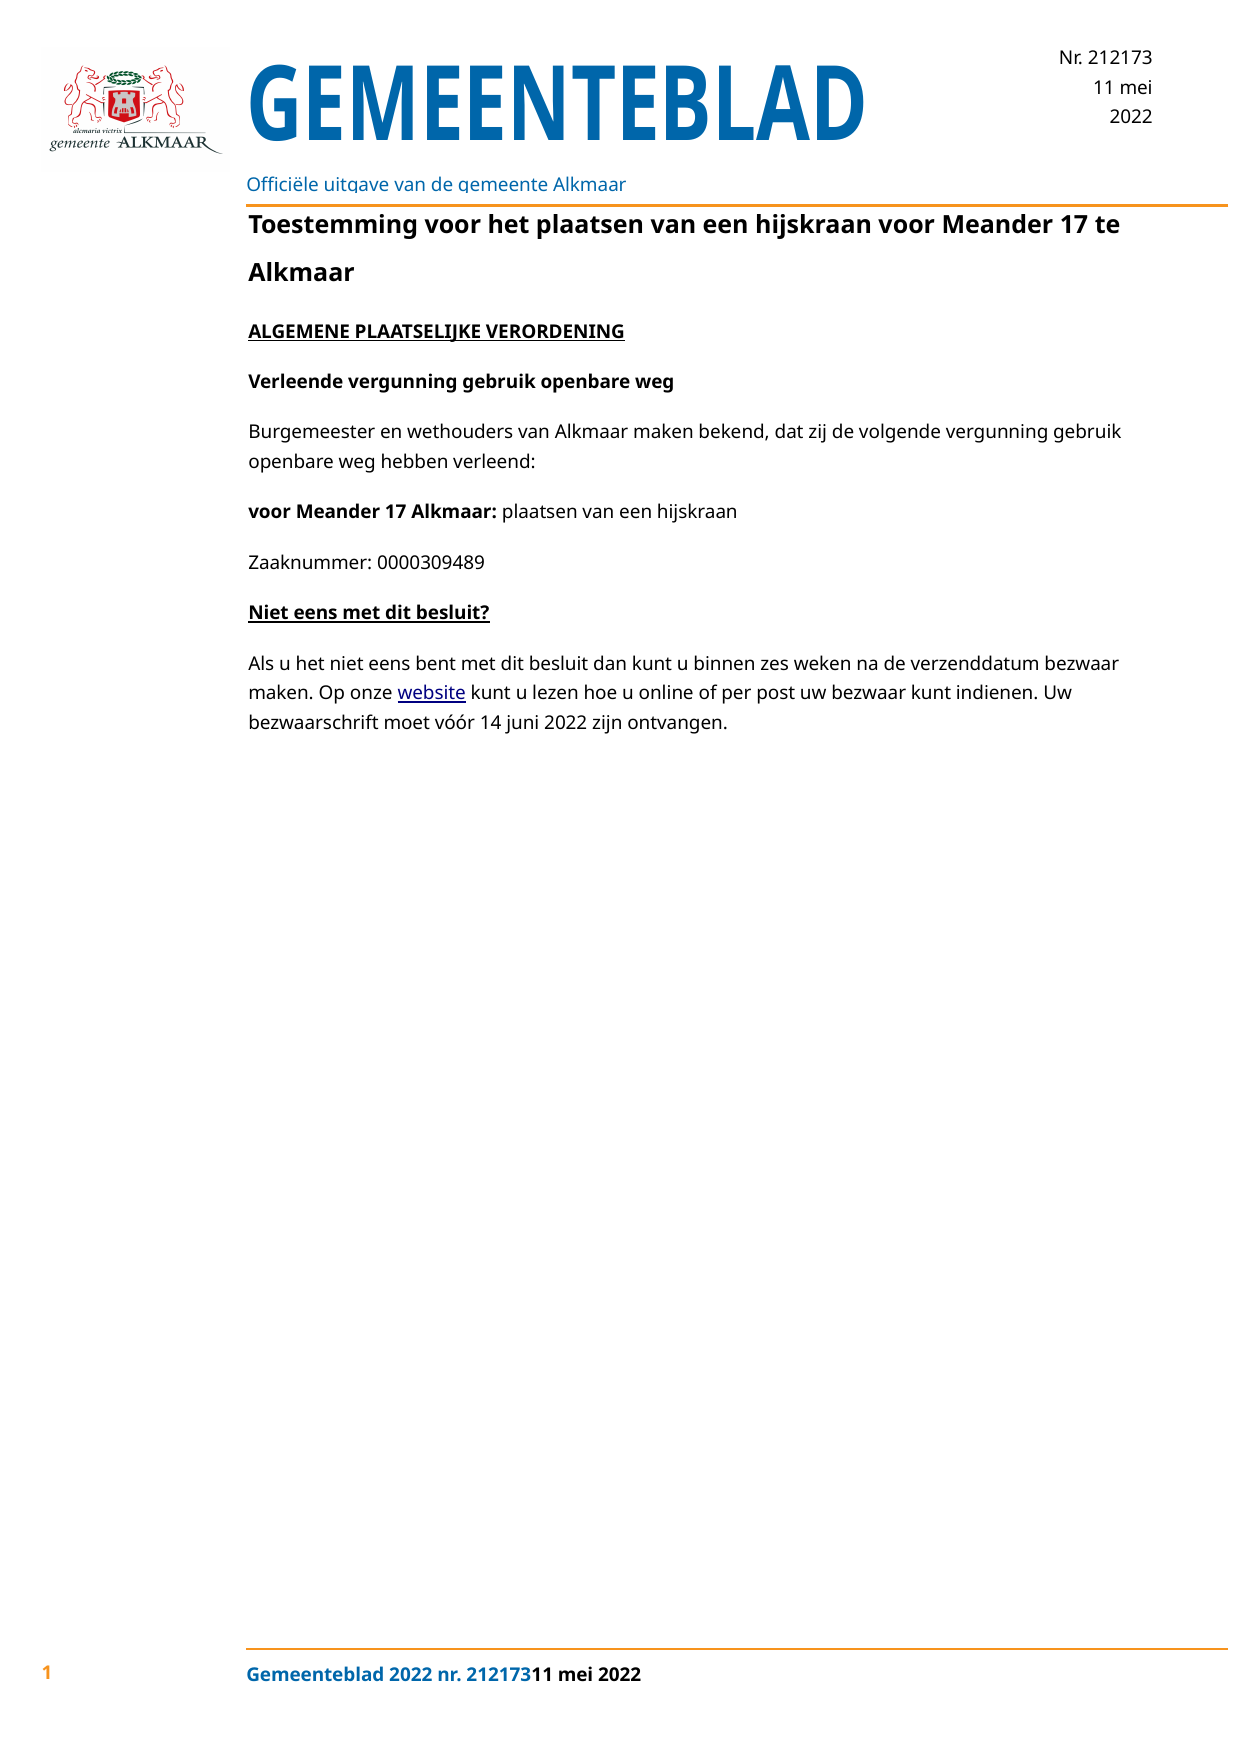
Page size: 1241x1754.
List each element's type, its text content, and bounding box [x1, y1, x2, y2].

text ALGEMENE PLAATSELIJKE VERORDENING [248, 318, 1152, 344]
text Toestemming voor het plaatsen van een hijskraan voor Meander 17 te Alkmaar [248, 207, 1152, 288]
text voor Meander 17 Alkmaar: plaatsen van een hijskraan [248, 499, 1152, 524]
text Zaaknummer: 0000309489 [248, 549, 1152, 575]
text Burgemeester en wethouders van Alkmaar maken bekend, dat zij de volgende vergunning gebruik openbare weg hebben verleend: [248, 419, 1152, 474]
text Niet eens met dit besluit? [248, 599, 1152, 625]
picture [41, 47, 231, 172]
text Als u het niet eens bent met dit besluit dan kunt u binnen zes weken na de verzenddatum bezwaar maken. Op onze website kunt u lezen hoe u online of per post uw bezwaar kunt indienen. Uw bezwaarschrift moet vóór 14 juni 2022 zijn ontvangen. [248, 650, 1152, 735]
text Verleende vergunning gebruik openbare weg [248, 368, 1152, 394]
